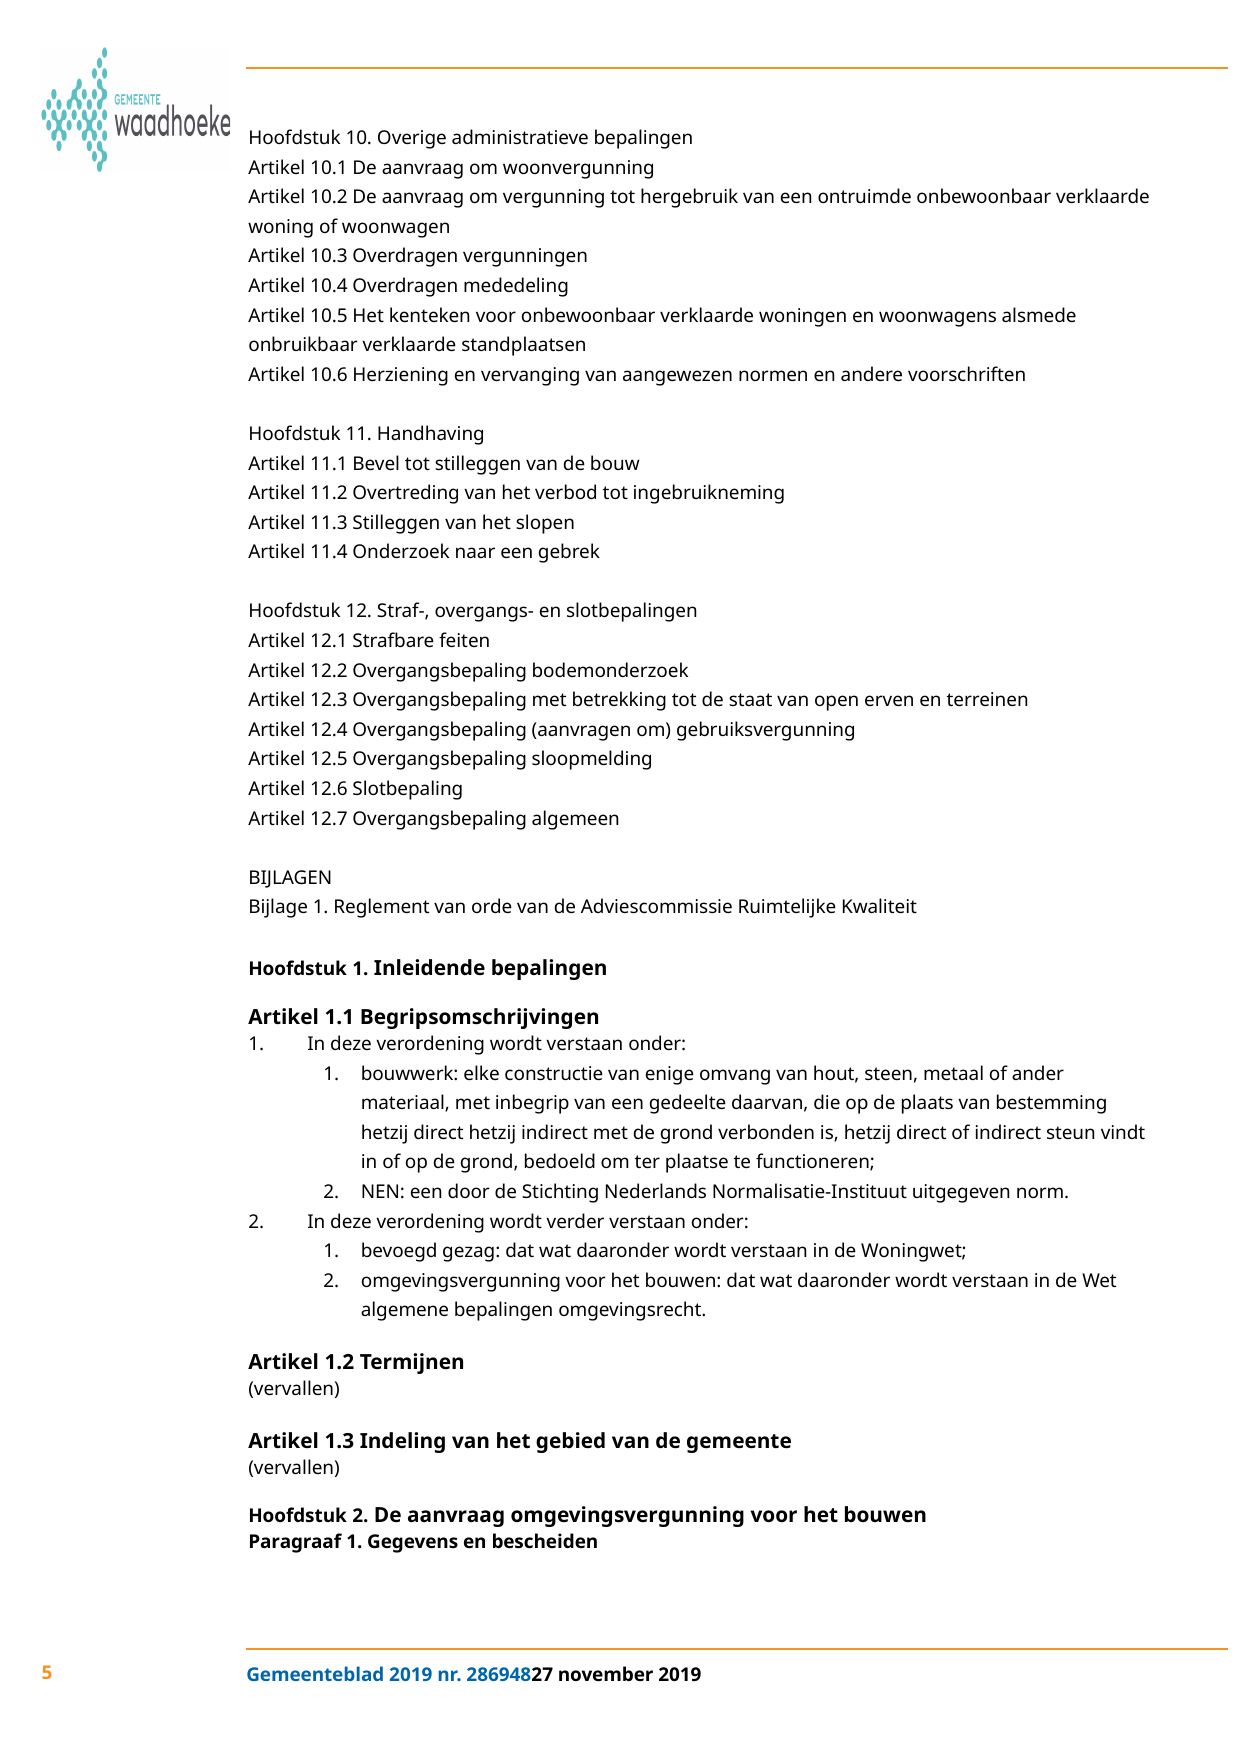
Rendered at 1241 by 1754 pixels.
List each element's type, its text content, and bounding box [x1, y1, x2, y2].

list In deze verordening wordt verder verstaan onder: [248, 1208, 1152, 1234]
text Artikel 12.2 Overgangsbepaling bodemonderzoek [248, 657, 1152, 683]
text (vervallen) [248, 1454, 1152, 1480]
text Artikel 10.3 Overdragen vergunningen [248, 243, 1152, 268]
text Artikel 11.1 Bevel tot stilleggen van de bouw [248, 450, 1152, 476]
text Artikel 1.3 Indeling van het gebied van de gemeente [248, 1426, 1152, 1454]
picture [41, 47, 231, 172]
text Hoofdstuk 10. Overige administratieve bepalingen [248, 124, 1152, 150]
list NEN: een door de Stichting Nederlands Normalisatie-Instituut uitgegeven norm. [323, 1178, 1152, 1204]
list In deze verordening wordt verstaan onder: [248, 1030, 1152, 1056]
text Artikel 12.6 Slotbepaling [248, 775, 1152, 801]
text Hoofdstuk 2. De aanvraag omgevingsvergunning voor het bouwen [248, 1500, 1152, 1528]
text Artikel 10.6 Herziening en vervanging van aangewezen normen en andere voorschriften [248, 361, 1152, 387]
list bevoegd gezag: dat wat daaronder wordt verstaan in de Woningwet; [323, 1237, 1152, 1263]
list bouwwerk: elke constructie van enige omvang van hout, steen, metaal of ander materiaal, met inbegrip van een gedeelte daarvan, die op de plaats van bestemming hetzij direct hetzij indirect met de grond verbonden is, hetzij direct of indirect steun vindt in of op de grond, bedoeld om ter plaatse te functioneren; [323, 1060, 1152, 1174]
text Artikel 10.4 Overdragen mededeling [248, 272, 1152, 298]
text Artikel 11.2 Overtreding van het verbod tot ingebruikneming [248, 479, 1152, 505]
text Hoofdstuk 11. Handhaving [248, 420, 1152, 446]
list omgevingsvergunning voor het bouwen: dat wat daaronder wordt verstaan in de Wet algemene bepalingen omgevingsrecht. [323, 1267, 1152, 1322]
text Artikel 10.2 De aanvraag om vergunning tot hergebruik van een ontruimde onbewoonbaar verklaarde woning of woonwagen [248, 183, 1152, 239]
text Paragraaf 1. Gegevens en bescheiden [248, 1528, 1152, 1554]
text Artikel 10.1 De aanvraag om woonvergunning [248, 154, 1152, 180]
text Artikel 12.5 Overgangsbepaling sloopmelding [248, 746, 1152, 771]
text Artikel 1.2 Termijnen [248, 1347, 1152, 1376]
text BIJLAGEN [248, 864, 1152, 890]
text Bijlage 1. Reglement van orde van de Adviescommissie Ruimtelijke Kwaliteit [248, 893, 1152, 919]
text Artikel 12.1 Strafbare feiten [248, 627, 1152, 653]
text Artikel 11.4 Onderzoek naar een gebrek [248, 538, 1152, 564]
text Hoofdstuk 12. Straf-, overgangs- en slotbepalingen [248, 598, 1152, 623]
text Artikel 1.1 Begripsomschrijvingen [248, 1002, 1152, 1030]
text Artikel 12.7 Overgangsbepaling algemeen [248, 805, 1152, 831]
text Artikel 12.3 Overgangsbepaling met betrekking tot de staat van open erven en terreinen [248, 686, 1152, 712]
text Hoofdstuk 1. Inleidende bepalingen [248, 953, 1152, 981]
text (vervallen) [248, 1376, 1152, 1401]
text Artikel 12.4 Overgangsbepaling (aanvragen om) gebruiksvergunning [248, 716, 1152, 742]
text Artikel 10.5 Het kenteken voor onbewoonbaar verklaarde woningen en woonwagens alsmede onbruikbaar verklaarde standplaatsen [248, 302, 1152, 357]
text Artikel 11.3 Stilleggen van het slopen [248, 509, 1152, 535]
